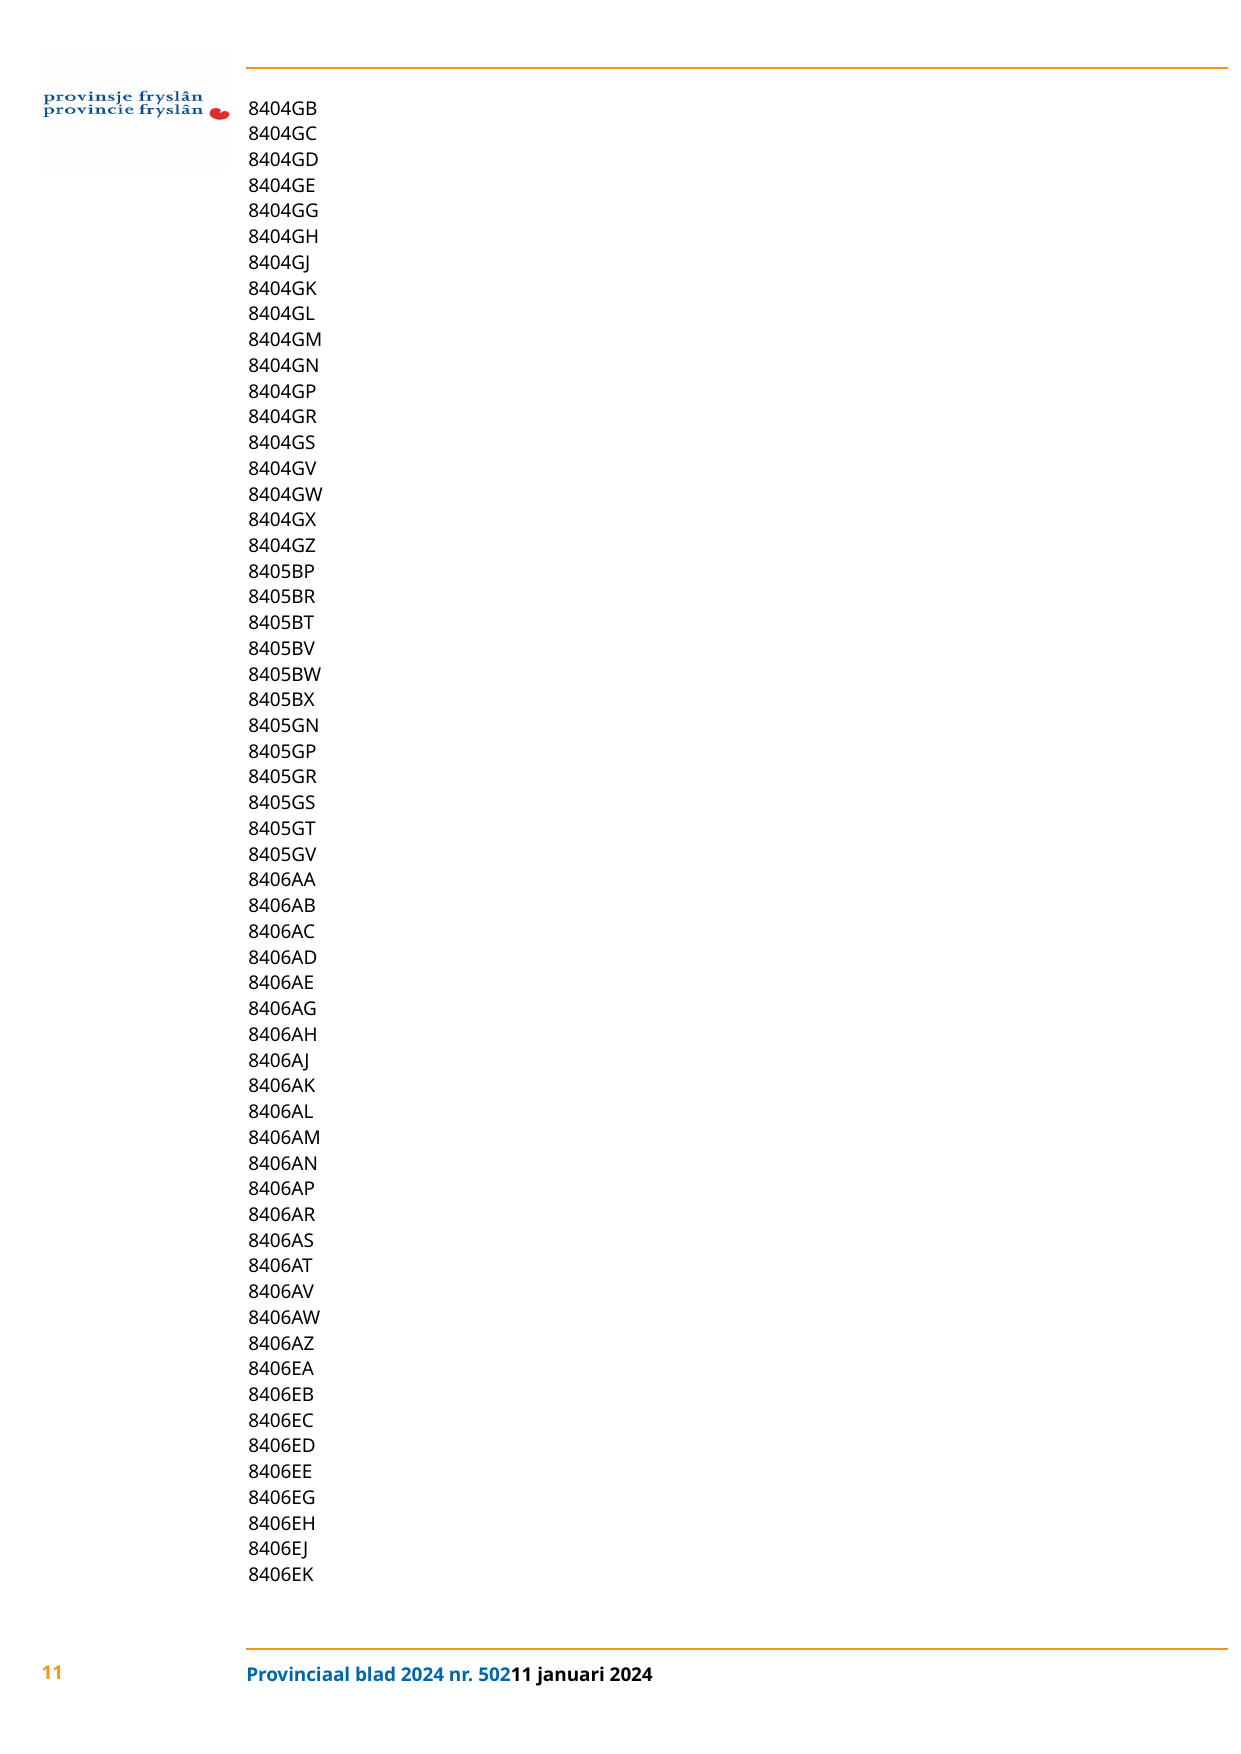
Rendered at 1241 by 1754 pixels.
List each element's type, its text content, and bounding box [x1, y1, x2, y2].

table_cell 8405BW [248, 661, 1152, 687]
table_cell 8405GP [248, 738, 1152, 764]
table_cell 8404GR [248, 404, 1152, 429]
table_cell 8406EB [248, 1381, 1152, 1407]
table_cell 8406EG [248, 1484, 1152, 1510]
table_cell 8404GW [248, 481, 1152, 506]
table_cell 8405GS [248, 790, 1152, 815]
table_cell 8406EH [248, 1510, 1152, 1536]
table_cell 8406AT [248, 1253, 1152, 1278]
table_cell 8406AK [248, 1073, 1152, 1098]
table_cell 8406EK [248, 1561, 1152, 1587]
table_cell 8406AP [248, 1175, 1152, 1201]
table_cell 8405BT [248, 609, 1152, 635]
table_cell 8404GX [248, 506, 1152, 532]
table_cell 8406AN [248, 1150, 1152, 1175]
table_cell 8404GK [248, 275, 1152, 301]
table_cell 8404GN [248, 352, 1152, 378]
table_cell 8404GC [248, 121, 1152, 146]
table_cell 8406AL [248, 1098, 1152, 1124]
table_cell 8405BP [248, 558, 1152, 584]
picture [41, 47, 231, 172]
table_cell 8405GT [248, 815, 1152, 841]
table_cell 8404GG [248, 198, 1152, 223]
table_cell 8406AG [248, 995, 1152, 1021]
table_cell 8404GH [248, 224, 1152, 249]
table_cell 8404GP [248, 378, 1152, 403]
table_cell 8406AH [248, 1021, 1152, 1047]
table_cell 8404GL [248, 301, 1152, 326]
table_cell 8406EC [248, 1407, 1152, 1433]
table_cell 8406AR [248, 1201, 1152, 1227]
table_cell 8406EJ [248, 1536, 1152, 1561]
table_cell 8404GV [248, 455, 1152, 481]
table_cell 8405GN [248, 712, 1152, 738]
table_cell 8405BR [248, 584, 1152, 609]
table_cell 8405BX [248, 687, 1152, 712]
table_cell 8406AW [248, 1304, 1152, 1330]
table_cell 8405GV [248, 841, 1152, 867]
table_cell 8406AS [248, 1227, 1152, 1253]
table_cell 8406ED [248, 1433, 1152, 1458]
table_cell 8405BV [248, 635, 1152, 661]
table_cell 8406EA [248, 1356, 1152, 1381]
table_cell 8404GJ [248, 249, 1152, 275]
table_cell 8404GB [248, 95, 1152, 121]
table_cell 8404GD [248, 146, 1152, 172]
table_cell 8406AB [248, 893, 1152, 918]
table_cell 8406AZ [248, 1330, 1152, 1356]
table_cell 8406AC [248, 918, 1152, 944]
table_cell 8406AA [248, 867, 1152, 892]
table_cell 8406AD [248, 944, 1152, 969]
table_cell 8406EE [248, 1459, 1152, 1484]
table_cell 8406AE [248, 970, 1152, 995]
table_cell 8404GE [248, 172, 1152, 198]
table_cell 8404GS [248, 429, 1152, 455]
table_cell 8406AV [248, 1278, 1152, 1304]
table_cell 8405GR [248, 764, 1152, 789]
table_cell 8404GM [248, 326, 1152, 352]
table_cell 8406AJ [248, 1047, 1152, 1072]
table_cell 8406AM [248, 1124, 1152, 1150]
table_cell 8404GZ [248, 532, 1152, 558]
